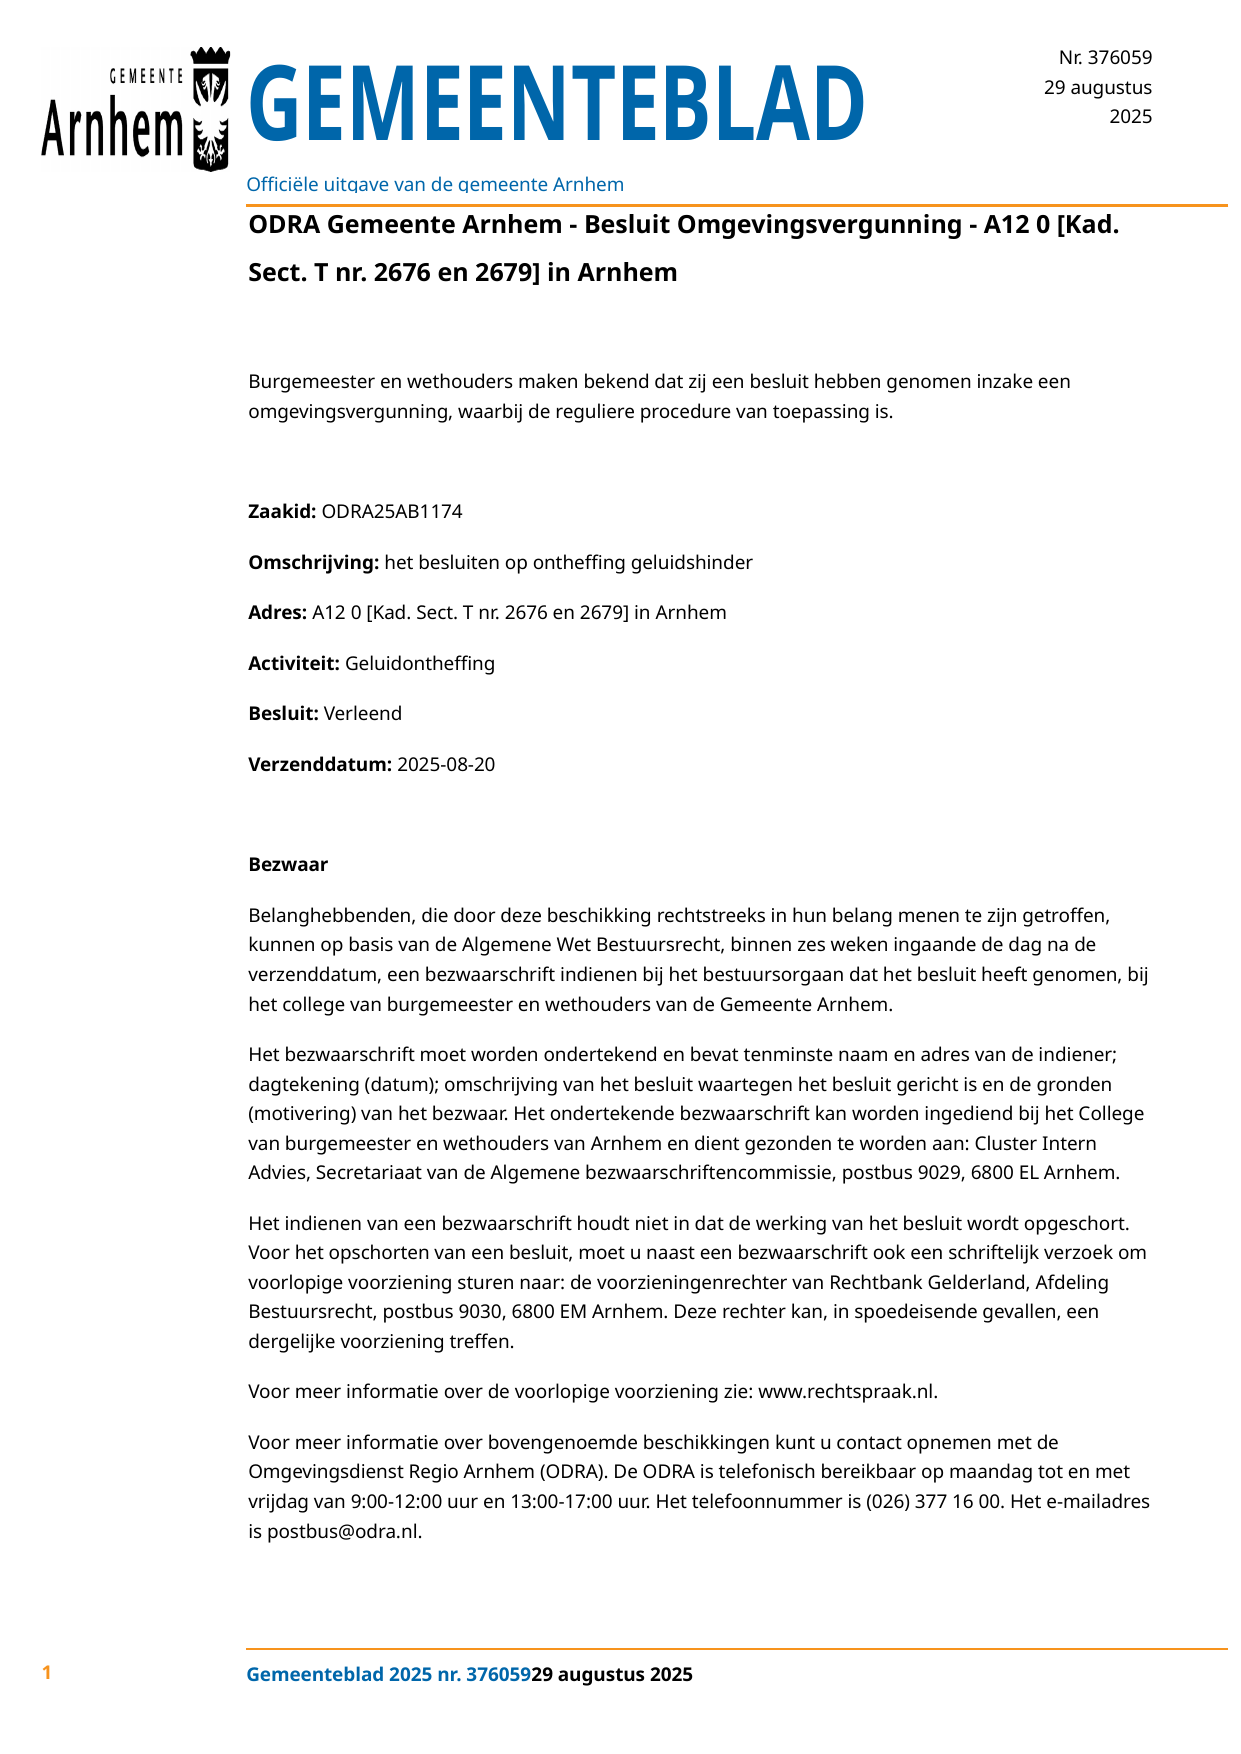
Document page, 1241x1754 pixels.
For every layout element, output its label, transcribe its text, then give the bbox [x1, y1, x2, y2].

text Het indienen van een bezwaarschrift houdt niet in dat de werking van het besluit wordt opgeschort. Voor het opschorten van een besluit, moet u naast een bezwaarschrift ook een schriftelijk verzoek om voorlopige voorziening sturen naar: de voorzieningenrechter van Rechtbank Gelderland, Afdeling Bestuursrecht, postbus 9030, 6800 EM Arnhem. Deze rechter kan, in spoedeisende gevallen, een dergelijke voorziening treffen. [248, 1210, 1152, 1354]
text ODRA Gemeente Arnhem - Besluit Omgevingsvergunning - A12 0 [Kad. Sect. T nr. 2676 en 2679] in Arnhem [248, 207, 1152, 288]
text Bezwaar [248, 852, 1152, 877]
text Verzenddatum: 2025-08-20 [248, 751, 1152, 777]
text Activiteit: Geluidontheffing [248, 650, 1152, 676]
picture [41, 47, 231, 172]
text Het bezwaarschrift moet worden ondertekend en bevat tenminste naam en adres van de indiener; dagtekening (datum); omschrijving van het besluit waartegen het besluit gericht is en de gronden (motivering) van het bezwaar. Het ondertekende bezwaarschrift kan worden ingediend bij het College van burgemeester en wethouders van Arnhem en dient gezonden te worden aan: Cluster Intern Advies, Secretariaat van de Algemene bezwaarschriftencommissie, postbus 9029, 6800 EL Arnhem. [248, 1041, 1152, 1185]
text Burgemeester en wethouders maken bekend dat zij een besluit hebben genomen inzake een omgevingsvergunning, waarbij de reguliere procedure van toepassing is. [248, 368, 1152, 424]
text Besluit: Verleend [248, 700, 1152, 726]
text Zaakid: ODRA25AB1174 [248, 499, 1152, 524]
text Adres: A12 0 [Kad. Sect. T nr. 2676 en 2679] in Arnhem [248, 599, 1152, 625]
text Omschrijving: het besluiten op ontheffing geluidshinder [248, 549, 1152, 575]
text Belanghebbenden, die door deze beschikking rechtstreeks in hun belang menen te zijn getroffen, kunnen op basis van de Algemene Wet Bestuursrecht, binnen zes weken ingaande de dag na de verzenddatum, een bezwaarschrift indienen bij het bestuursorgaan dat het besluit heeft genomen, bij het college van burgemeester en wethouders van de Gemeente Arnhem. [248, 902, 1152, 1017]
text Voor meer informatie over bovengenoemde beschikkingen kunt u contact opnemen met de Omgevingsdienst Regio Arnhem (ODRA). De ODRA is telefonisch bereikbaar op maandag tot en met vrijdag van 9:00-12:00 uur en 13:00-17:00 uur. Het telefoonnummer is (026) 377 16 00. Het e-mailadres is postbus@odra.nl. [248, 1429, 1152, 1544]
text Voor meer informatie over de voorlopige voorziening zie: www.rechtspraak.nl. [248, 1379, 1152, 1404]
